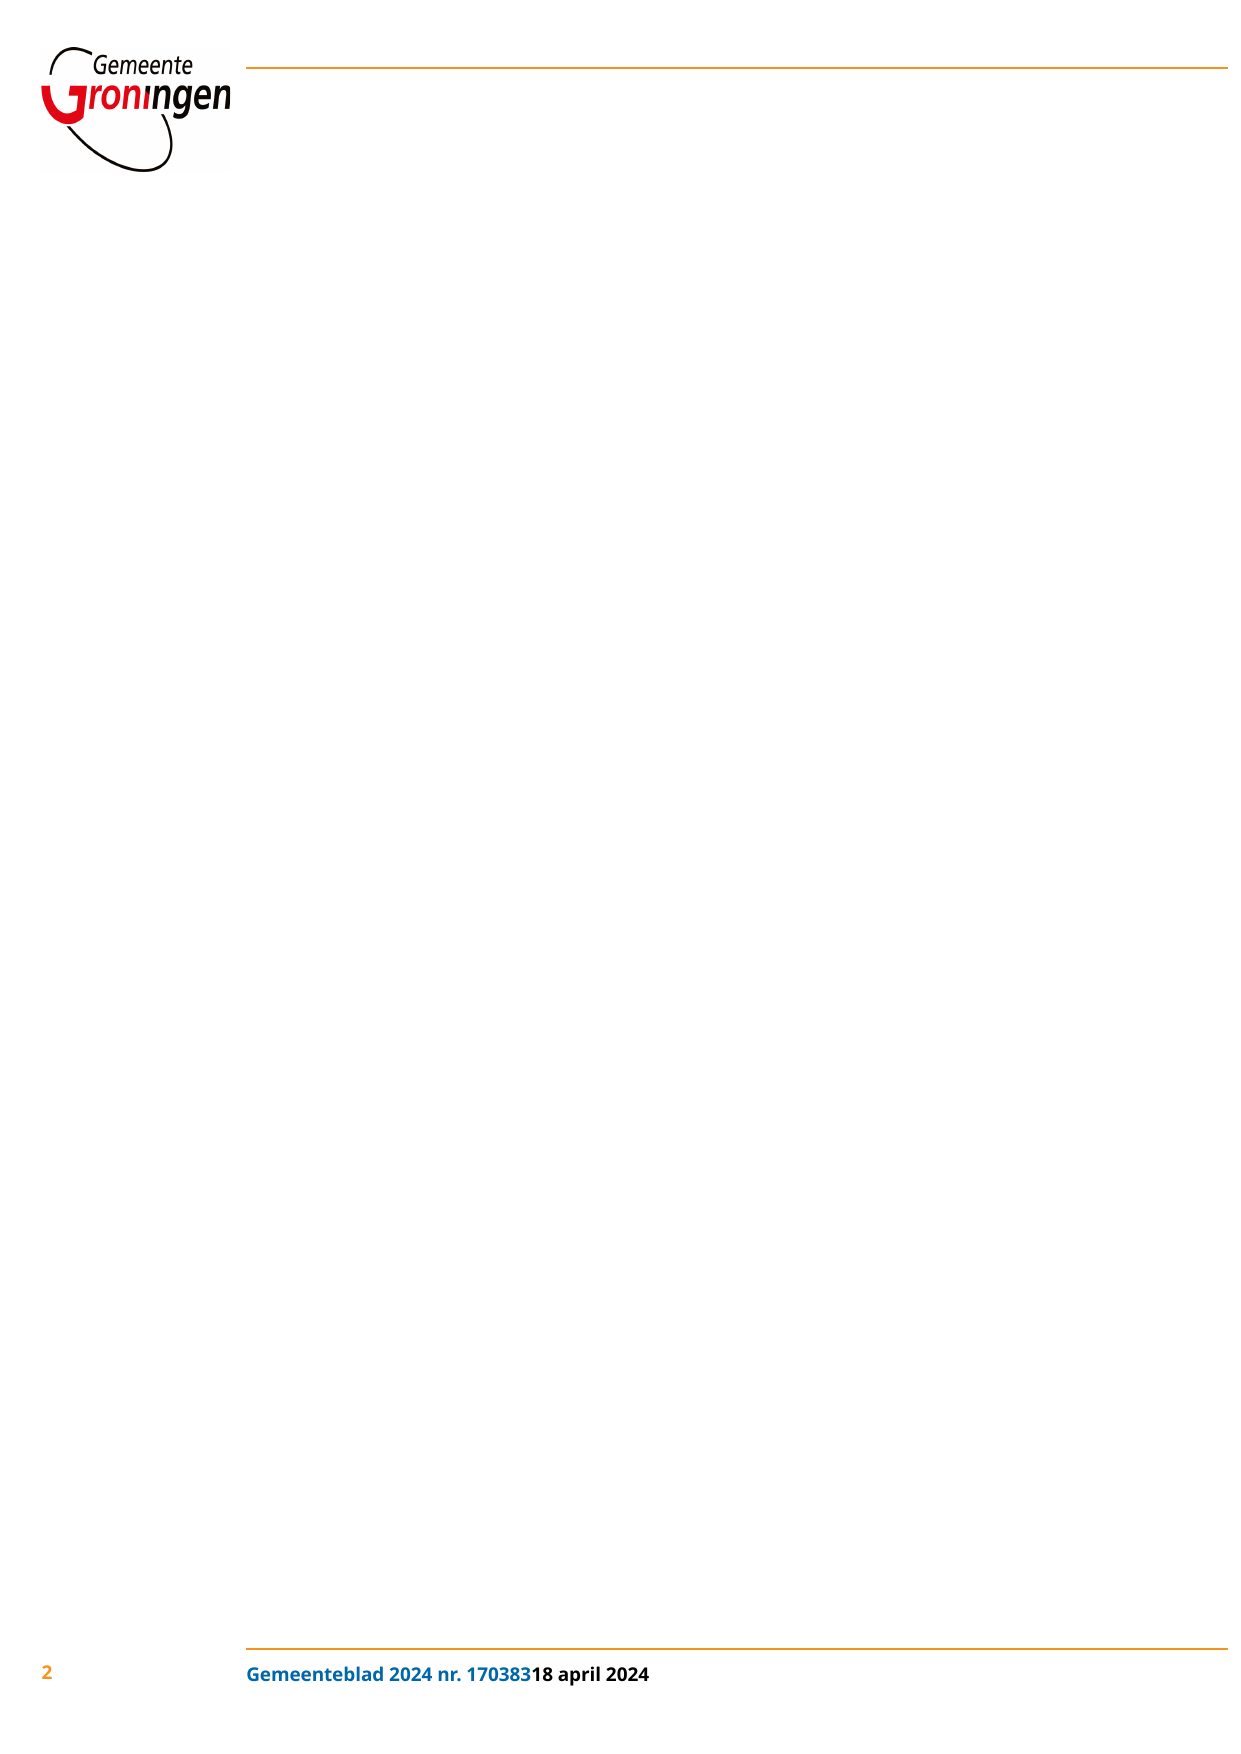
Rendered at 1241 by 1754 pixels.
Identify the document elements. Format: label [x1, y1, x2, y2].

picture [41, 47, 231, 172]
